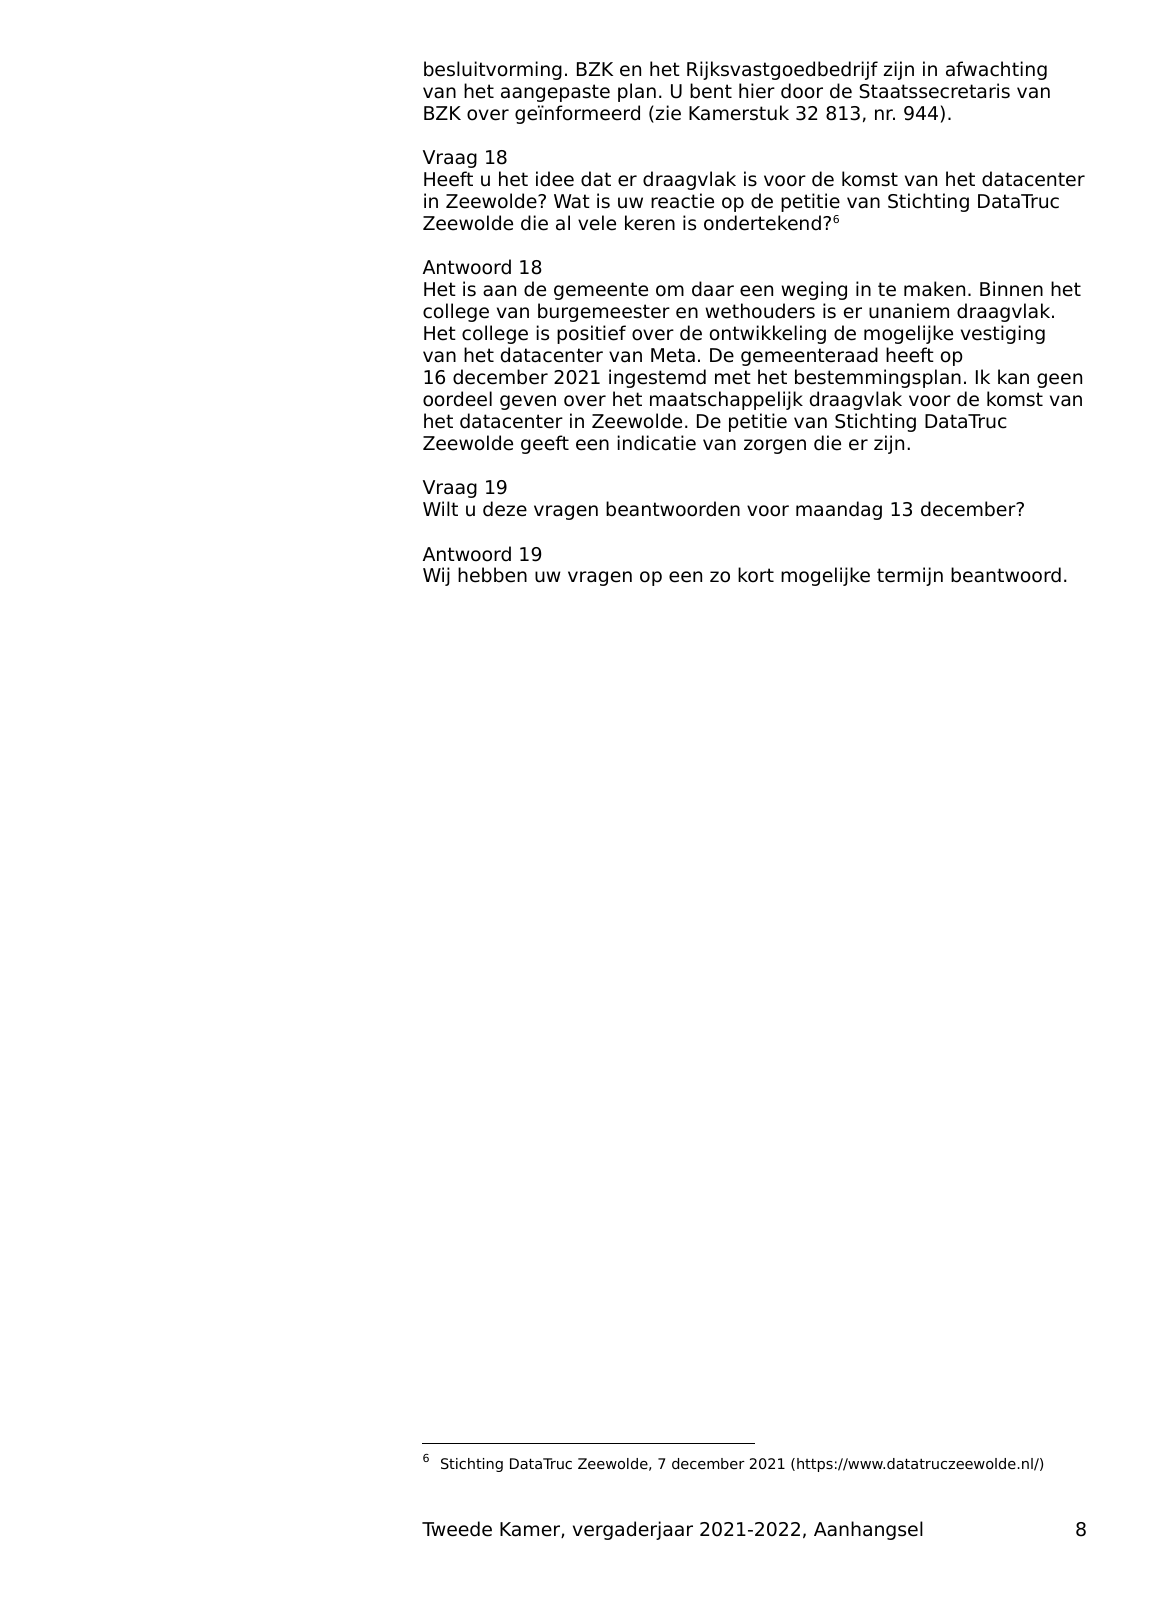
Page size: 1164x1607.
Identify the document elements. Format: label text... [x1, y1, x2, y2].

text Antwoord 18 [422, 257, 1087, 279]
text Stichting DataTruc Zeewolde, 7 december 2021 (https://www.datatruczeewolde.nl/) [422, 1452, 1087, 1474]
text Heeft u het idee dat er draagvlak is voor de komst van het datacenter in Zeewolde? Wat is uw reactie op de petitie van Stichting DataTruc Zeewolde die al vele keren is ondertekend? [422, 169, 1087, 235]
text Wilt u deze vragen beantwoorden voor maandag 13 december? [422, 499, 1087, 521]
text besluitvorming. BZK en het Rijksvastgoedbedrijf zijn in afwachting van het aangepaste plan. U bent hier door de Staatssecretaris van BZK over geïnformeerd (zie Kamerstuk 32 813, nr. 944). [422, 59, 1087, 125]
text Antwoord 19 [422, 543, 1087, 565]
text Vraag 18 [422, 147, 1087, 169]
text Vraag 19 [422, 477, 1087, 499]
text Wij hebben uw vragen op een zo kort mogelijke termijn beantwoord. [422, 565, 1087, 587]
text Het is aan de gemeente om daar een weging in te maken. Binnen het college van burgemeester en wethouders is er unaniem draagvlak. Het college is positief over de ontwikkeling de mogelijke vestiging van het datacenter van Meta. De gemeenteraad heeft op 16 december 2021 ingestemd met het bestemmingsplan. Ik kan geen oordeel geven over het maatschappelijk draagvlak voor de komst van het datacenter in Zeewolde. De petitie van Stichting DataTruc Zeewolde geeft een indicatie van zorgen die er zijn. [422, 279, 1087, 455]
